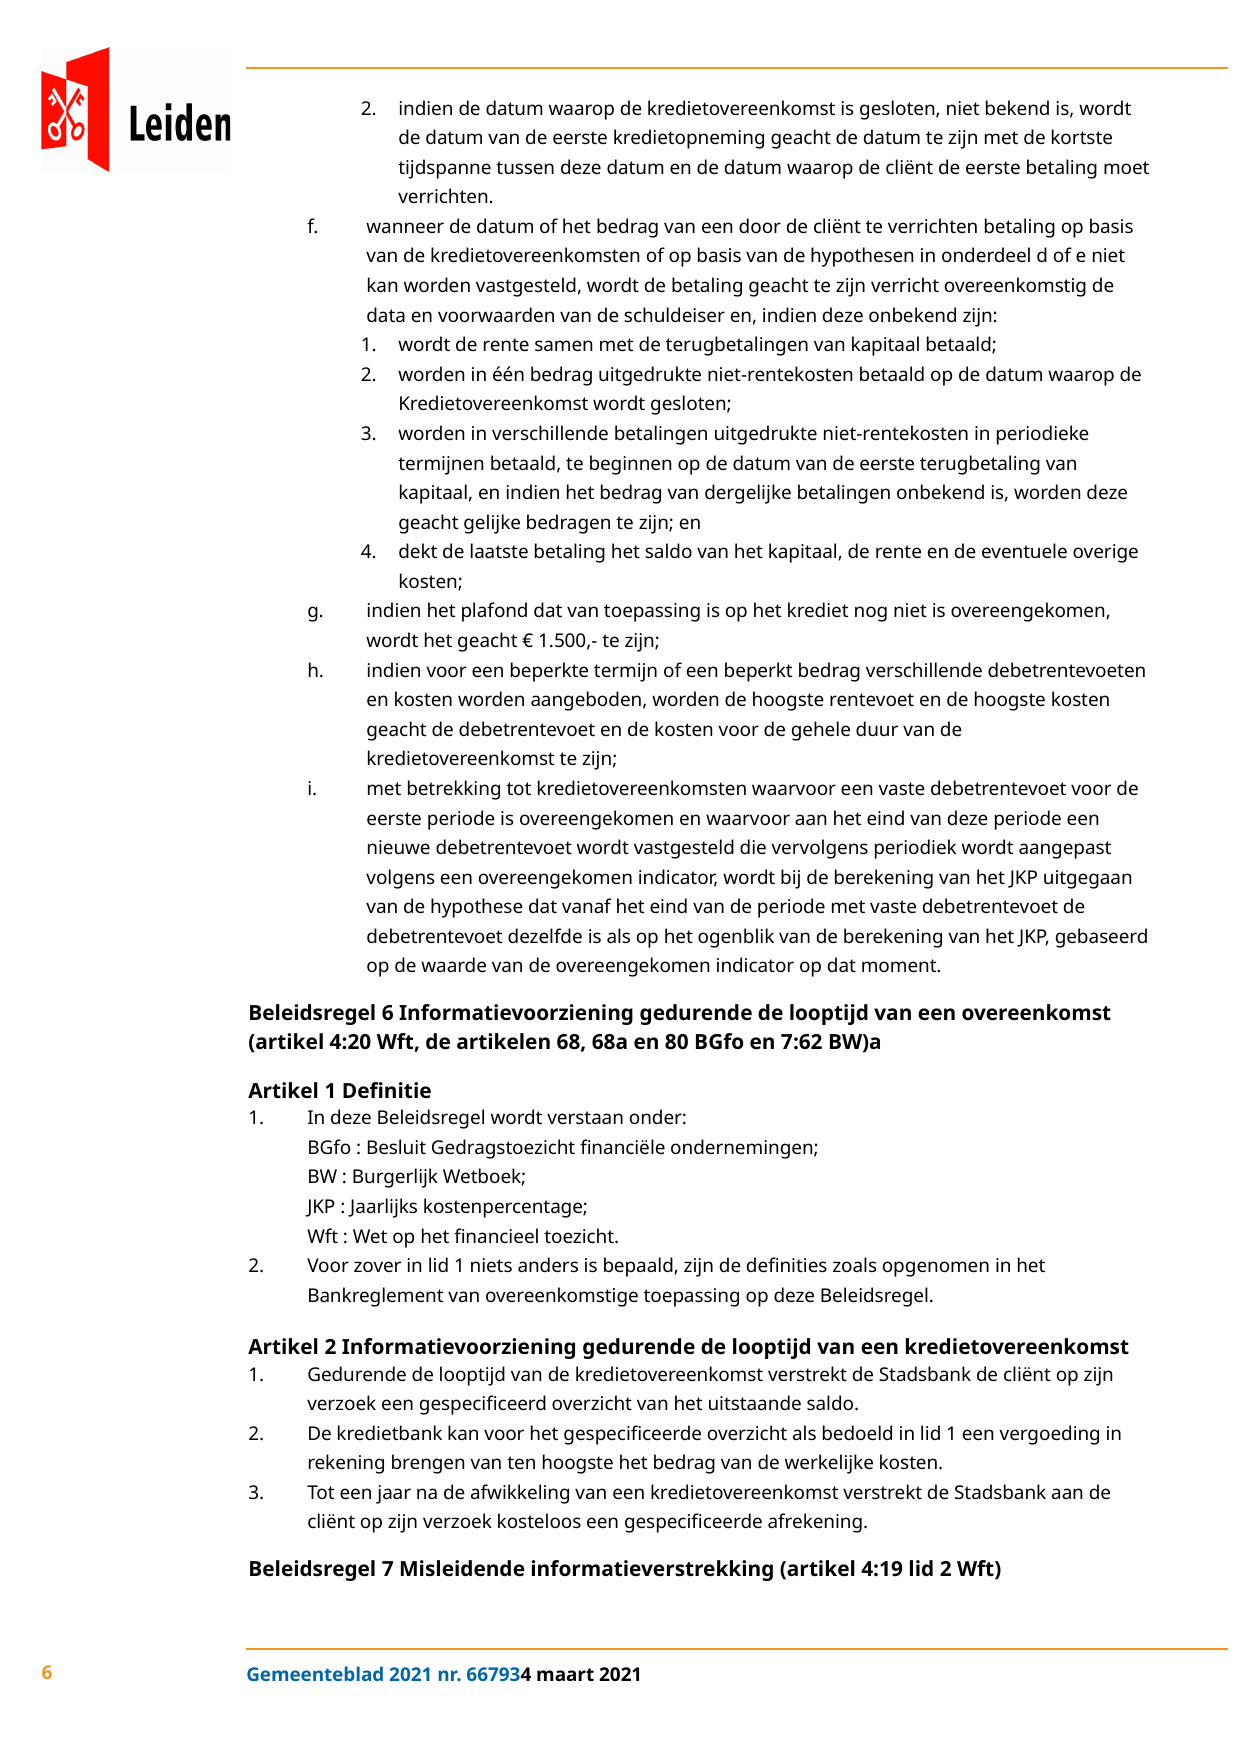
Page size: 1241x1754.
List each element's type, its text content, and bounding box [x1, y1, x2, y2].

list In deze Beleidsregel wordt verstaan onder: [248, 1104, 1152, 1130]
list indien het plafond dat van toepassing is op het krediet nog niet is overeengekomen, wordt het geacht € 1.500,- te zijn; [307, 598, 1152, 653]
list De kredietbank kan voor het gespecificeerde overzicht als bedoeld in lid 1 een vergoeding in rekening brengen van ten hoogste het bedrag van de werkelijke kosten. [248, 1420, 1152, 1475]
list BGfo : Besluit Gedragstoezicht financiële ondernemingen; [248, 1134, 1152, 1160]
text Artikel 1 Definitie [248, 1076, 1152, 1104]
text Beleidsregel 7 Misleidende informatieverstrekking (artikel 4:19 lid 2 Wft) [248, 1554, 1152, 1583]
list JKP : Jaarlijks kostenpercentage; [248, 1193, 1152, 1219]
list worden in verschillende betalingen uitgedrukte niet-rentekosten in periodieke termijnen betaald, te beginnen op de datum van de eerste terugbetaling van kapitaal, en indien het bedrag van dergelijke betalingen onbekend is, worden deze geacht gelijke bedragen te zijn; en [361, 420, 1152, 535]
list Wft : Wet op het financieel toezicht. [248, 1223, 1152, 1248]
list Tot een jaar na de afwikkeling van een kredietovereenkomst verstrekt de Stadsbank aan de cliënt op zijn verzoek kosteloos een gespecificeerde afrekening. [248, 1479, 1152, 1534]
list worden in één bedrag uitgedrukte niet-rentekosten betaald op de datum waarop de Kredietovereenkomst wordt gesloten; [361, 361, 1152, 416]
list BW : Burgerlijk Wetboek; [248, 1164, 1152, 1189]
list met betrekking tot kredietovereenkomsten waarvoor een vaste debetrentevoet voor de eerste periode is overeengekomen en waarvoor aan het eind van deze periode een nieuwe debetrentevoet wordt vastgesteld die vervolgens periodiek wordt aangepast volgens een overeengekomen indicator, wordt bij de berekening van het JKP uitgegaan van de hypothese dat vanaf het eind van de periode met vaste debetrentevoet de debetrentevoet dezelfde is als op het ogenblik van de berekening van het JKP, gebaseerd op de waarde van de overeengekomen indicator op dat moment. [307, 775, 1152, 978]
text Beleidsregel 6 Informatievoorziening gedurende de looptijd van een overeenkomst (artikel 4:20 Wft, de artikelen 68, 68a en 80 BGfo en 7:62 BW)a [248, 998, 1152, 1055]
list Voor zover in lid 1 niets anders is bepaald, zijn de definities zoals opgenomen in het Bankreglement van overeenkomstige toepassing op deze Beleidsregel. [248, 1252, 1152, 1308]
text Artikel 2 Informatievoorziening gedurende de looptijd van een kredietovereenkomst [248, 1332, 1152, 1361]
list wanneer de datum of het bedrag van een door de cliënt te verrichten betaling op basis van de kredietovereenkomsten of op basis van de hypothesen in onderdeel d of e niet kan worden vastgesteld, wordt de betaling geacht te zijn verricht overeenkomstig de data en voorwaarden van de schuldeiser en, indien deze onbekend zijn: [307, 213, 1152, 328]
list wordt de rente samen met de terugbetalingen van kapitaal betaald; [361, 331, 1152, 357]
list dekt de laatste betaling het saldo van het kapitaal, de rente en de eventuele overige kosten; [361, 538, 1152, 594]
list Gedurende de looptijd van de kredietovereenkomst verstrekt de Stadsbank de cliënt op zijn verzoek een gespecificeerd overzicht van het uitstaande saldo. [248, 1361, 1152, 1416]
list indien de datum waarop de kredietovereenkomst is gesloten, niet bekend is, wordt de datum van de eerste kredietopneming geacht de datum te zijn met de kortste tijdspanne tussen deze datum en de datum waarop de cliënt de eerste betaling moet verrichten. [361, 95, 1152, 209]
list indien voor een beperkte termijn of een beperkt bedrag verschillende debetrentevoeten en kosten worden aangeboden, worden de hoogste rentevoet en de hoogste kosten geacht de debetrentevoet en de kosten voor de gehele duur van de kredietovereenkomst te zijn; [307, 657, 1152, 771]
picture [41, 47, 231, 172]
